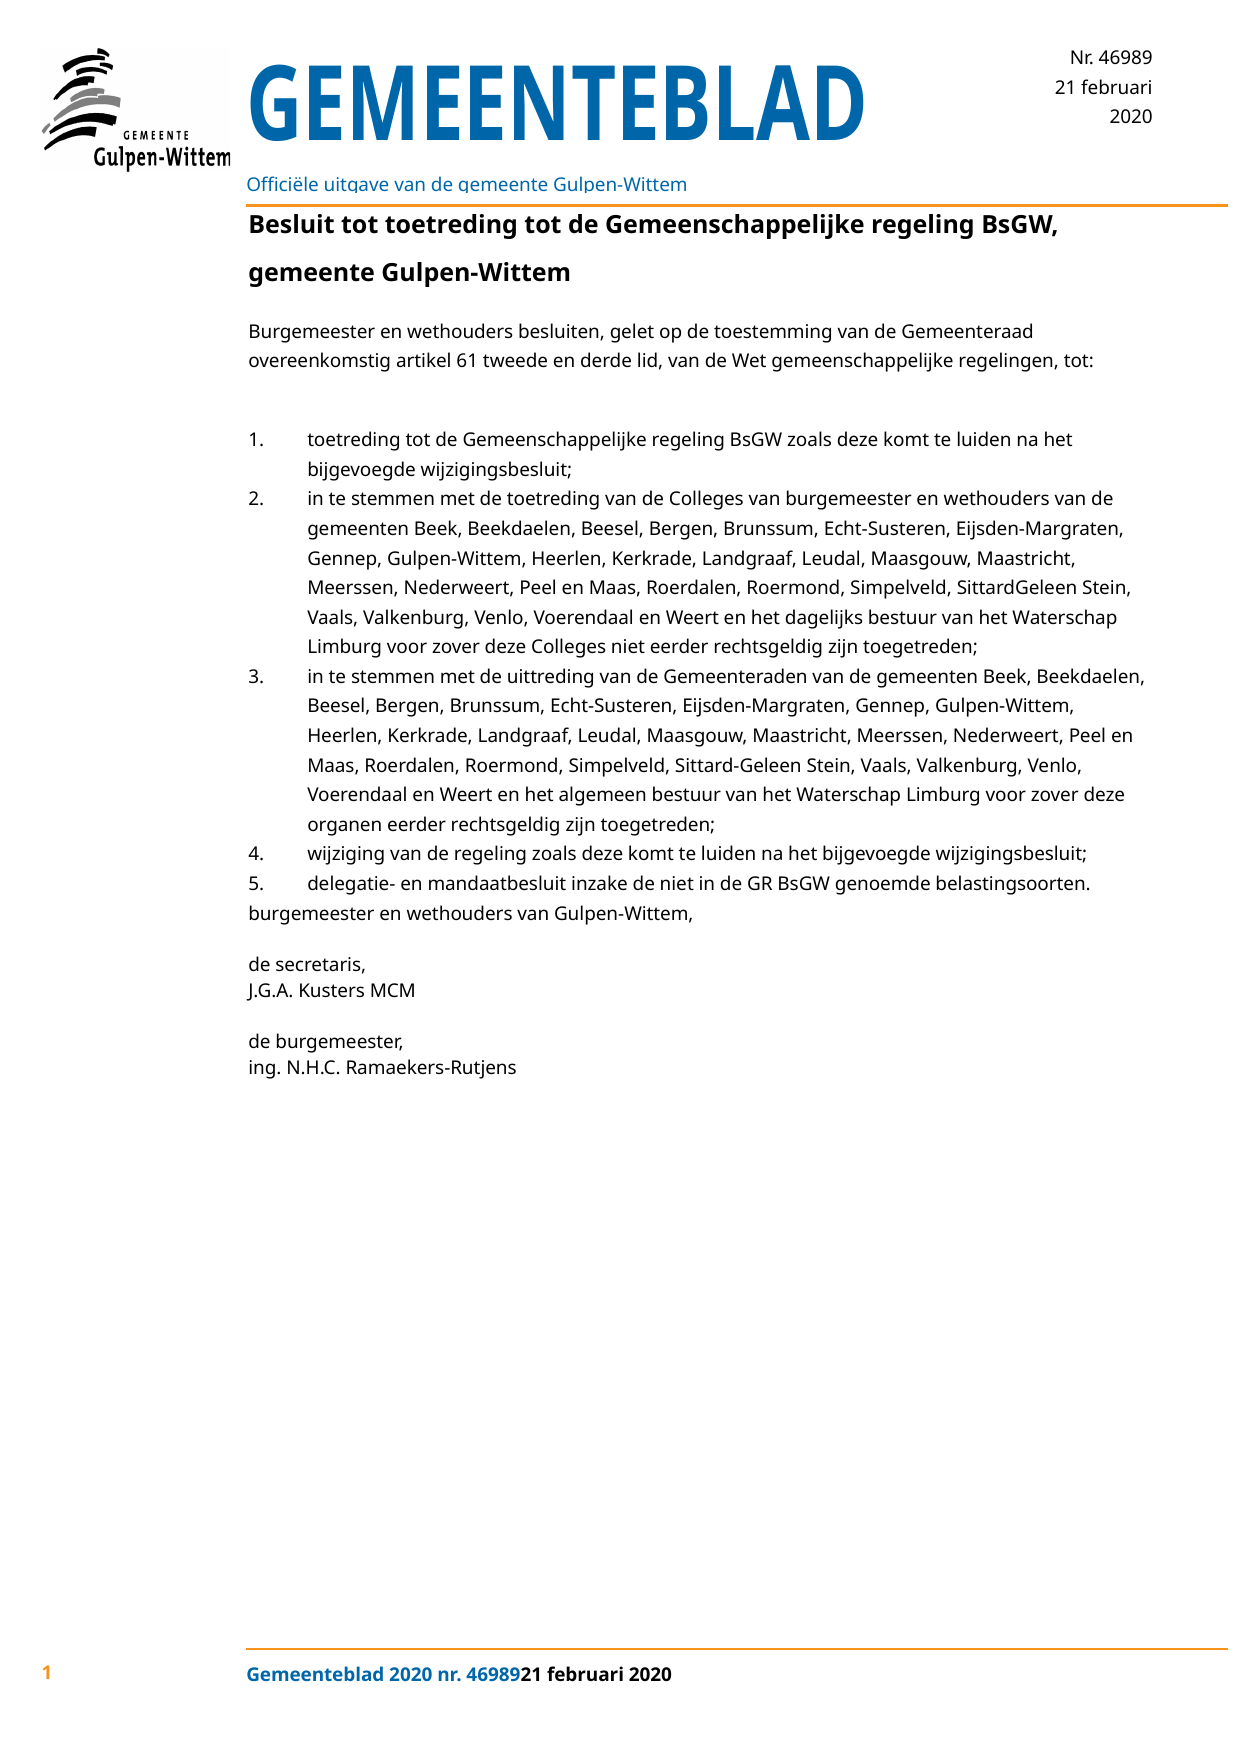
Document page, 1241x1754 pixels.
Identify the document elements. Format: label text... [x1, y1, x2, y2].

picture [41, 47, 231, 172]
text burgemeester en wethouders van Gulpen-Wittem, [248, 900, 1152, 925]
text de secretaris, [248, 951, 1152, 977]
text Besluit tot toetreding tot de Gemeenschappelijke regeling BsGW, gemeente Gulpen-Wittem [248, 207, 1152, 288]
list toetreding tot de Gemeenschappelijke regeling BsGW zoals deze komt te luiden na het bijgevoegde wijzigingsbesluit; [248, 426, 1152, 482]
text J.G.A. Kusters MCM [248, 977, 1152, 1003]
list wijziging van de regeling zoals deze komt te luiden na het bijgevoegde wijzigingsbesluit; [248, 841, 1152, 866]
list delegatie- en mandaatbesluit inzake de niet in de GR BsGW genoemde belastingsoorten. [248, 870, 1152, 896]
text Burgemeester en wethouders besluiten, gelet op de toestemming van de Gemeenteraad overeenkomstig artikel 61 tweede en derde lid, van de Wet gemeenschappelijke regelingen, tot: [248, 318, 1152, 373]
list in te stemmen met de toetreding van de Colleges van burgemeester en wethouders van de gemeenten Beek, Beekdaelen, Beesel, Bergen, Brunssum, Echt-Susteren, Eijsden-Margraten, Gennep, Gulpen-Wittem, Heerlen, Kerkrade, Landgraaf, Leudal, Maasgouw, Maastricht, Meerssen, Nederweert, Peel en Maas, Roerdalen, Roermond, Simpelveld, SittardGeleen Stein, Vaals, Valkenburg, Venlo, Voerendaal en Weert en het dagelijks bestuur van het Waterschap Limburg voor zover deze Colleges niet eerder rechtsgeldig zijn toegetreden; [248, 486, 1152, 659]
text ing. N.H.C. Ramaekers-Rutjens [248, 1054, 1152, 1080]
text de burgemeester, [248, 1028, 1152, 1054]
list in te stemmen met de uittreding van de Gemeenteraden van de gemeenten Beek, Beekdaelen, Beesel, Bergen, Brunssum, Echt-Susteren, Eijsden-Margraten, Gennep, Gulpen-Wittem, Heerlen, Kerkrade, Landgraaf, Leudal, Maasgouw, Maastricht, Meerssen, Nederweert, Peel en Maas, Roerdalen, Roermond, Simpelveld, Sittard-Geleen Stein, Vaals, Valkenburg, Venlo, Voerendaal en Weert en het algemeen bestuur van het Waterschap Limburg voor zover deze organen eerder rechtsgeldig zijn toegetreden; [248, 663, 1152, 837]
